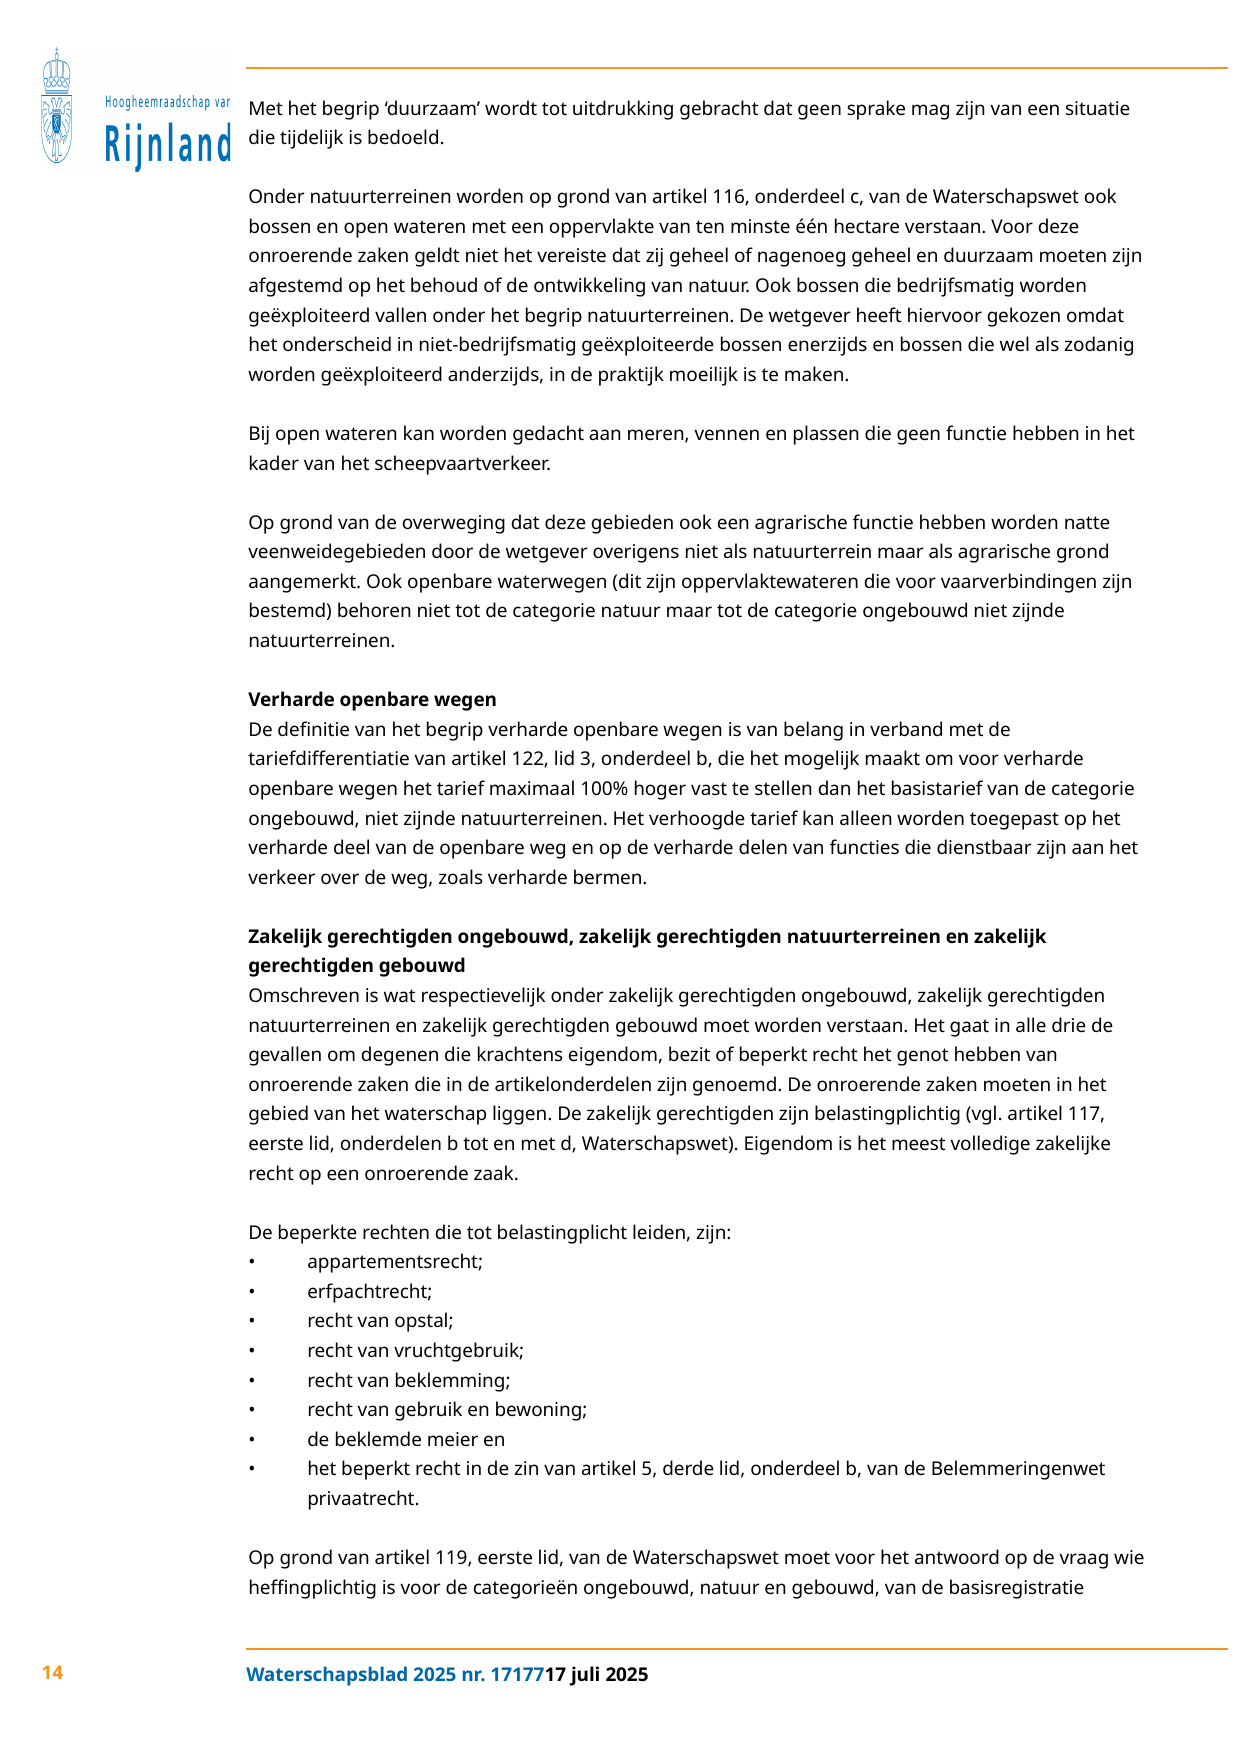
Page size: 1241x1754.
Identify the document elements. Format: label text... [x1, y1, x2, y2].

list de beklemde meier en [248, 1426, 1152, 1452]
text De beperkte rechten die tot belastingplicht leiden, zijn: [248, 1219, 1152, 1245]
list recht van gebruik en bewoning; [248, 1396, 1152, 1422]
list recht van beklemming; [248, 1367, 1152, 1393]
text Omschreven is wat respectievelijk onder zakelijk gerechtigden ongebouwd, zakelijk gerechtigden natuurterreinen en zakelijk gerechtigden gebouwd moet worden verstaan. Het gaat in alle drie de gevallen om degenen die krachtens eigendom, bezit of beperkt recht het genot hebben van onroerende zaken die in de artikelonderdelen zijn genoemd. De onroerende zaken moeten in het gebied van het waterschap liggen. De zakelijk gerechtigden zijn belastingplichtig (vgl. artikel 117, eerste lid, onderdelen b tot en met d, Waterschapswet). Eigendom is het meest volledige zakelijke recht op een onroerende zaak. [248, 982, 1152, 1186]
list erfpachtrecht; [248, 1278, 1152, 1304]
list het beperkt recht in de zin van artikel 5, derde lid, onderdeel b, van de Belemmeringenwet privaatrecht. [248, 1456, 1152, 1511]
text Bij open wateren kan worden gedacht aan meren, vennen en plassen die geen functie hebben in het kader van het scheepvaartverkeer. [248, 420, 1152, 476]
list appartementsrecht; [248, 1248, 1152, 1274]
list recht van opstal; [248, 1308, 1152, 1333]
list recht van vruchtgebruik; [248, 1337, 1152, 1363]
picture [41, 47, 231, 172]
text Op grond van artikel 119, eerste lid, van de Waterschapswet moet voor het antwoord op de vraag wie heffingplichtig is voor de categorieën ongebouwd, natuur en gebouwd, van de basisregistratie [248, 1544, 1152, 1600]
text De definitie van het begrip verharde openbare wegen is van belang in verband met de tariefdifferentiatie van artikel 122, lid 3, onderdeel b, die het mogelijk maakt om voor verharde openbare wegen het tarief maximaal 100% hoger vast te stellen dan het basistarief van de categorie ongebouwd, niet zijnde natuurterreinen. Het verhoogde tarief kan alleen worden toegepast op het verharde deel van de openbare weg en op de verharde delen van functies die dienstbaar zijn aan het verkeer over de weg, zoals verharde bermen. [248, 716, 1152, 890]
text Met het begrip ‘duurzaam’ wordt tot uitdrukking gebracht dat geen sprake mag zijn van een situatie die tijdelijk is bedoeld. [248, 95, 1152, 150]
text Verharde openbare wegen [248, 686, 1152, 712]
text Onder natuurterreinen worden op grond van artikel 116, onderdeel c, van de Waterschapswet ook bossen en open wateren met een oppervlakte van ten minste één hectare verstaan. Voor deze onroerende zaken geldt niet het vereiste dat zij geheel of nagenoeg geheel en duurzaam moeten zijn afgestemd op het behoud of de ontwikkeling van natuur. Ook bossen die bedrijfsmatig worden geëxploiteerd vallen onder het begrip natuurterreinen. De wetgever heeft hiervoor gekozen omdat het onderscheid in niet-bedrijfsmatig geëxploiteerde bossen enerzijds en bossen die wel als zodanig worden geëxploiteerd anderzijds, in de praktijk moeilijk is te maken. [248, 183, 1152, 387]
text Op grond van de overweging dat deze gebieden ook een agrarische functie hebben worden natte veenweidegebieden door de wetgever overigens niet als natuurterrein maar als agrarische grond aangemerkt. Ook openbare waterwegen (dit zijn oppervlaktewateren die voor vaarverbindingen zijn bestemd) behoren niet tot de categorie natuur maar tot de categorie ongebouwd niet zijnde natuurterreinen. [248, 509, 1152, 653]
text Zakelijk gerechtigden ongebouwd, zakelijk gerechtigden natuurterreinen en zakelijk gerechtigden gebouwd [248, 923, 1152, 978]
